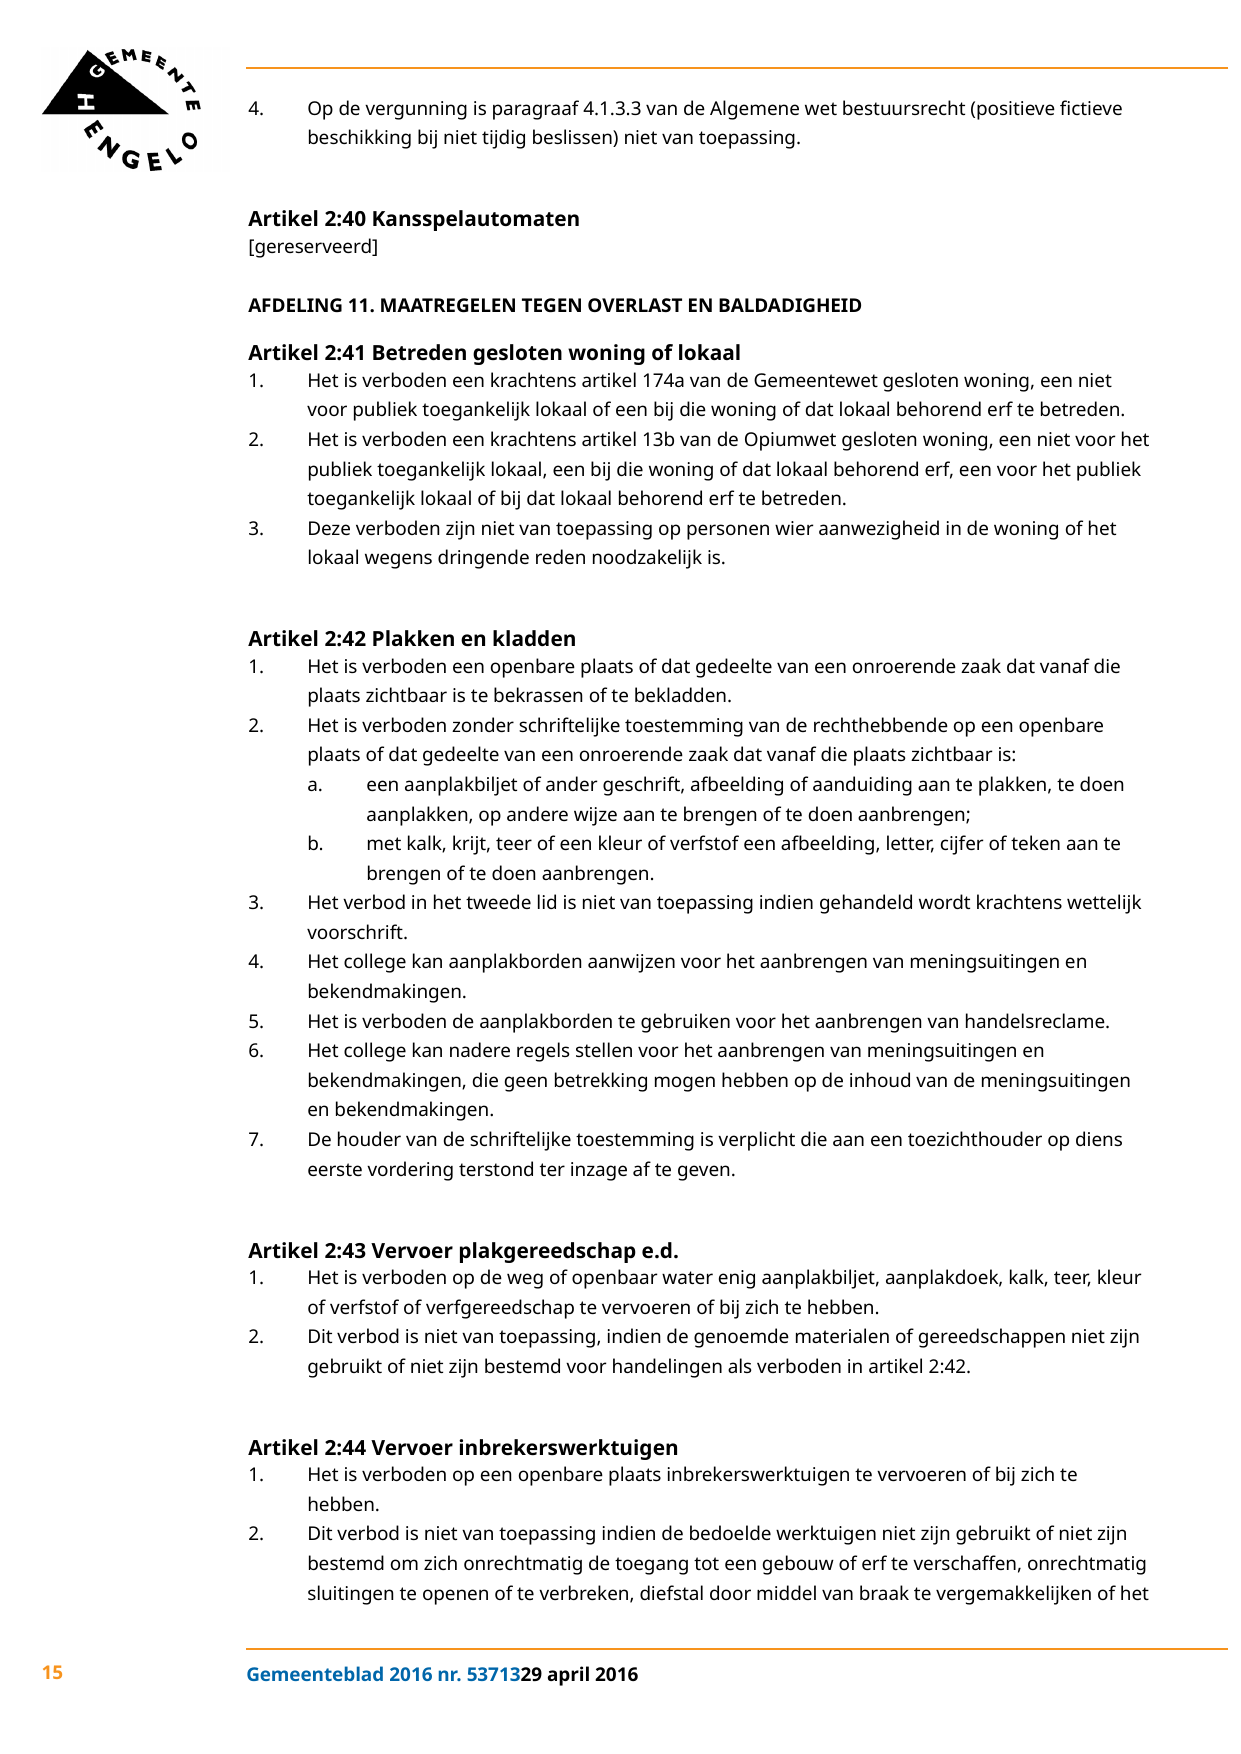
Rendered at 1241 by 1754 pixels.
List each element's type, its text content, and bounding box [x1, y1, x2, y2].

list Het is verboden een krachtens artikel 13b van de Opiumwet gesloten woning, een niet voor het publiek toegankelijk lokaal, een bij die woning of dat lokaal behorend erf, een voor het publiek toegankelijk lokaal of bij dat lokaal behorend erf te betreden. [248, 426, 1152, 511]
list Dit verbod is niet van toepassing, indien de genoemde materialen of gereedschappen niet zijn gebruikt of niet zijn bestemd voor handelingen als verboden in artikel 2:42. [248, 1323, 1152, 1379]
text Artikel 2:44 Vervoer inbrekerswerktuigen [248, 1433, 1152, 1461]
list Het is verboden zonder schriftelijke toestemming van de rechthebbende op een openbare plaats of dat gedeelte van een onroerende zaak dat vanaf die plaats zichtbaar is: [248, 712, 1152, 767]
list De houder van de schriftelijke toestemming is verplicht die aan een toezichthouder op diens eerste vordering terstond ter inzage af te geven. [248, 1126, 1152, 1182]
text Artikel 2:41 Betreden gesloten woning of lokaal [248, 338, 1152, 367]
list een aanplakbiljet of ander geschrift, afbeelding of aanduiding aan te plakken, te doen aanplakken, op andere wijze aan te brengen of te doen aanbrengen; [307, 771, 1152, 827]
list Deze verboden zijn niet van toepassing op personen wier aanwezigheid in de woning of het lokaal wegens dringende reden noodzakelijk is. [248, 515, 1152, 570]
text AFDELING 11. MAATREGELEN TEGEN OVERLAST EN BALDADIGHEID [248, 292, 1152, 318]
list Het is verboden een openbare plaats of dat gedeelte van een onroerende zaak dat vanaf die plaats zichtbaar is te bekrassen of te bekladden. [248, 653, 1152, 708]
text Artikel 2:43 Vervoer plakgereedschap e.d. [248, 1236, 1152, 1264]
list Op de vergunning is paragraaf 4.1.3.3 van de Algemene wet bestuursrecht (positieve fictieve beschikking bij niet tijdig beslissen) niet van toepassing. [248, 95, 1152, 150]
picture [41, 47, 231, 172]
text [gereserveerd] [248, 233, 1152, 258]
list Het is verboden op een openbare plaats inbrekerswerktuigen te vervoeren of bij zich te hebben. [248, 1461, 1152, 1517]
list Het college kan aanplakborden aanwijzen voor het aanbrengen van meningsuitingen en bekendmakingen. [248, 949, 1152, 1004]
text Artikel 2:42 Plakken en kladden [248, 624, 1152, 653]
list Het is verboden de aanplakborden te gebruiken voor het aanbrengen van handelsreclame. [248, 1008, 1152, 1034]
text Artikel 2:40 Kansspelautomaten [248, 204, 1152, 233]
list met kalk, krijt, teer of een kleur of verfstof een afbeelding, letter, cijfer of teken aan te brengen of te doen aanbrengen. [307, 830, 1152, 886]
list Het is verboden een krachtens artikel 174a van de Gemeentewet gesloten woning, een niet voor publiek toegankelijk lokaal of een bij die woning of dat lokaal behorend erf te betreden. [248, 367, 1152, 422]
list Dit verbod is niet van toepassing indien de bedoelde werktuigen niet zijn gebruikt of niet zijn bestemd om zich onrechtmatig de toegang tot een gebouw of erf te verschaffen, onrechtmatig sluitingen te openen of te verbreken, diefstal door middel van braak te vergemakkelijken of het [248, 1521, 1152, 1606]
list Het is verboden op de weg of openbaar water enig aanplakbiljet, aanplakdoek, kalk, teer, kleur of verfstof of verfgereedschap te vervoeren of bij zich te hebben. [248, 1264, 1152, 1319]
list Het college kan nadere regels stellen voor het aanbrengen van meningsuitingen en bekendmakingen, die geen betrekking mogen hebben op de inhoud van de meningsuitingen en bekendmakingen. [248, 1037, 1152, 1122]
list Het verbod in het tweede lid is niet van toepassing indien gehandeld wordt krachtens wettelijk voorschrift. [248, 889, 1152, 945]
